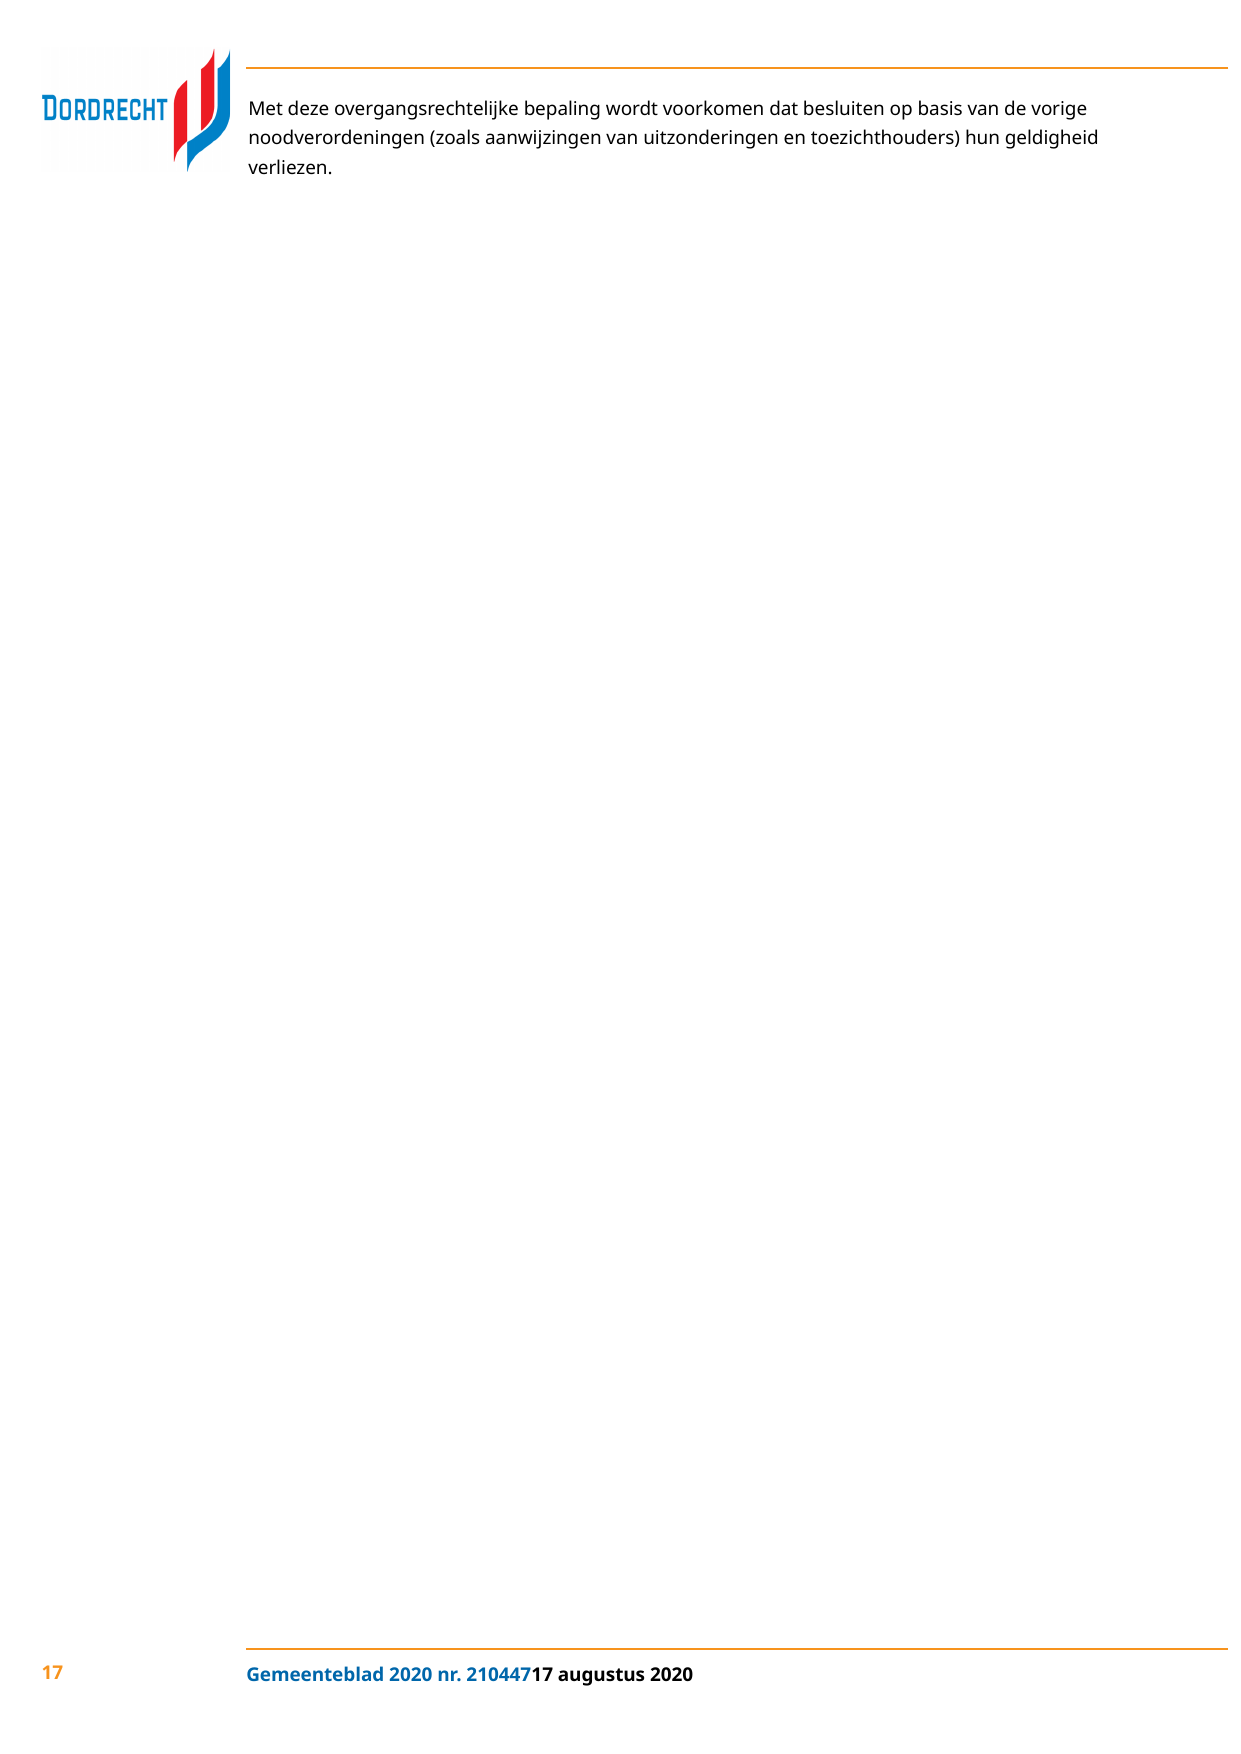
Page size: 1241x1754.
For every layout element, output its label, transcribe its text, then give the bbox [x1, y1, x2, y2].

text Met deze overgangsrechtelijke bepaling wordt voorkomen dat besluiten op basis van de vorige noodverordeningen (zoals aanwijzingen van uitzonderingen en toezichthouders) hun geldigheid verliezen. [248, 95, 1152, 180]
picture [41, 47, 231, 172]
